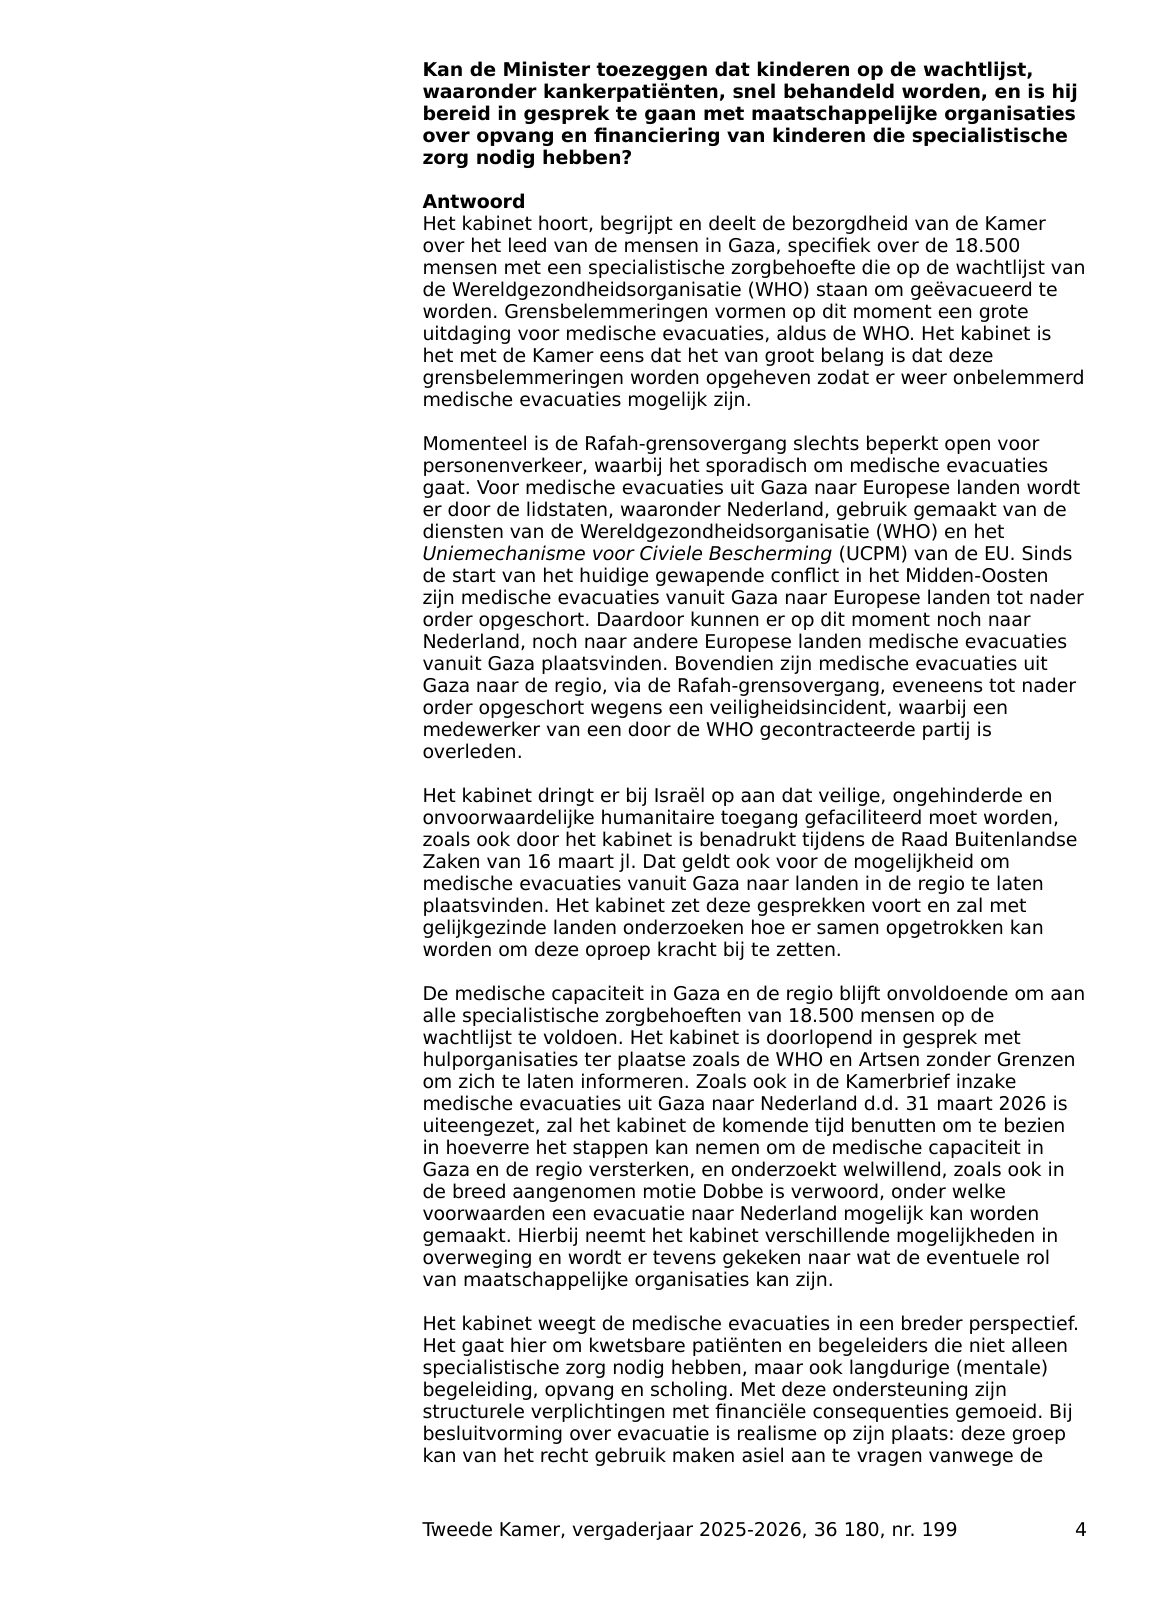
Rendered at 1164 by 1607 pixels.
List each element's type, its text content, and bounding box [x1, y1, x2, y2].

text Het kabinet hoort, begrijpt en deelt de bezorgdheid van de Kamer over het leed van de mensen in Gaza, specifiek over de 18.500 mensen met een specialistische zorgbehoefte die op de wachtlijst van de Wereldgezondheidsorganisatie (WHO) staan om geëvacueerd te worden. Grensbelemmeringen vormen op dit moment een grote uitdaging voor medische evacuaties, aldus de WHO. Het kabinet is het met de Kamer eens dat het van groot belang is dat deze grensbelemmeringen worden opgeheven zodat er weer onbelemmerd medische evacuaties mogelijk zijn. [422, 213, 1087, 411]
text Het kabinet weegt de medische evacuaties in een breder perspectief. Het gaat hier om kwetsbare patiënten en begeleiders die niet alleen specialistische zorg nodig hebben, maar ook langdurige (mentale) begeleiding, opvang en scholing. Met deze ondersteuning zijn structurele verplichtingen met financiële consequenties gemoeid. Bij besluitvorming over evacuatie is realisme op zijn plaats: deze groep kan van het recht gebruik maken asiel aan te vragen vanwege de [422, 1313, 1087, 1467]
text Antwoord [422, 191, 1087, 213]
text Het kabinet dringt er bij Israël op aan dat veilige, ongehinderde en onvoorwaardelijke humanitaire toegang gefaciliteerd moet worden, zoals ook door het kabinet is benadrukt tijdens de Raad Buitenlandse Zaken van 16 maart jl. Dat geldt ook voor de mogelijkheid om medische evacuaties vanuit Gaza naar landen in de regio te laten plaatsvinden. Het kabinet zet deze gesprekken voort en zal met gelijkgezinde landen onderzoeken hoe er samen opgetrokken kan worden om deze oproep kracht bij te zetten. [422, 785, 1087, 961]
text Kan de Minister toezeggen dat kinderen op de wachtlijst, waaronder kankerpatiënten, snel behandeld worden, en is hij bereid in gesprek te gaan met maatschappelijke organisaties over opvang en financiering van kinderen die specialistische zorg nodig hebben? [422, 59, 1087, 169]
text Momenteel is de Rafah-grensovergang slechts beperkt open voor personenverkeer, waarbij het sporadisch om medische evacuaties gaat. Voor medische evacuaties uit Gaza naar Europese landen wordt er door de lidstaten, waaronder Nederland, gebruik gemaakt van de diensten van de Wereldgezondheidsorganisatie (WHO) en het Uniemechanisme voor Civiele Bescherming (UCPM) van de EU. Sinds de start van het huidige gewapende conflict in het Midden-Oosten zijn medische evacuaties vanuit Gaza naar Europese landen tot nader order opgeschort. Daardoor kunnen er op dit moment noch naar Nederland, noch naar andere Europese landen medische evacuaties vanuit Gaza plaatsvinden. Bovendien zijn medische evacuaties uit Gaza naar de regio, via de Rafah-grensovergang, eveneens tot nader order opgeschort wegens een veiligheidsincident, waarbij een medewerker van een door de WHO gecontracteerde partij is overleden. [422, 433, 1087, 763]
text De medische capaciteit in Gaza en de regio blijft onvoldoende om aan alle specialistische zorgbehoeften van 18.500 mensen op de wachtlijst te voldoen. Het kabinet is doorlopend in gesprek met hulporganisaties ter plaatse zoals de WHO en Artsen zonder Grenzen om zich te laten informeren. Zoals ook in de Kamerbrief inzake medische evacuaties uit Gaza naar Nederland d.d. 31 maart 2026 is uiteengezet, zal het kabinet de komende tijd benutten om te bezien in hoeverre het stappen kan nemen om de medische capaciteit in Gaza en de regio versterken, en onderzoekt welwillend, zoals ook in de breed aangenomen motie Dobbe is verwoord, onder welke voorwaarden een evacuatie naar Nederland mogelijk kan worden gemaakt. Hierbij neemt het kabinet verschillende mogelijkheden in overweging en wordt er tevens gekeken naar wat de eventuele rol van maatschappelijke organisaties kan zijn. [422, 983, 1087, 1291]
